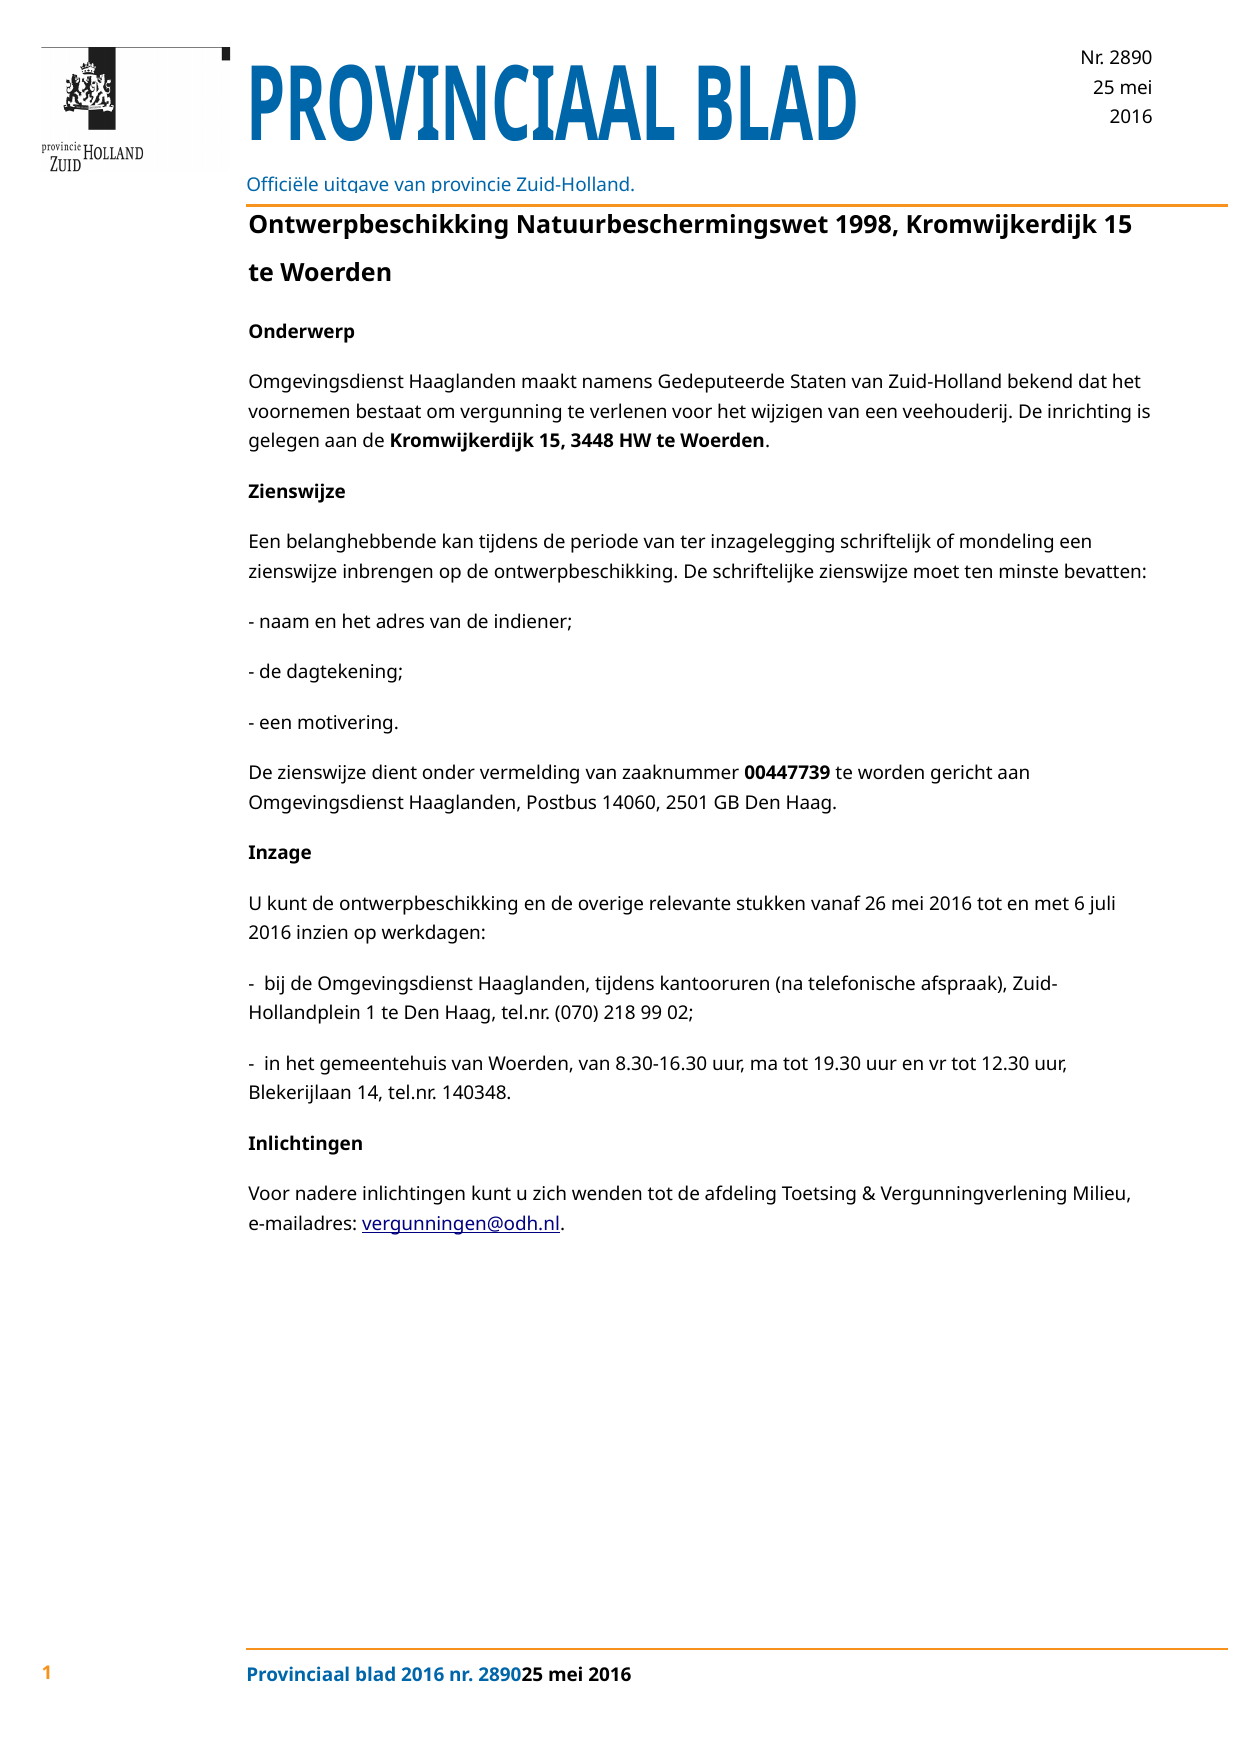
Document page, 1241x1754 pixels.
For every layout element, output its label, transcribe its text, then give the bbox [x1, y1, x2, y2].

text - een motivering. [248, 709, 1152, 735]
text Zienswijze [248, 478, 1152, 504]
text Inzage [248, 839, 1152, 865]
text De zienswijze dient onder vermelding van zaaknummer 00447739 te worden gericht aan Omgevingsdienst Haaglanden, Postbus 14060, 2501 GB Den Haag. [248, 759, 1152, 815]
text Ontwerpbeschikking Natuurbeschermingswet 1998, Kromwijkerdijk 15 te Woerden [248, 207, 1152, 288]
text Voor nadere inlichtingen kunt u zich wenden tot de afdeling Toetsing & Vergunningverlening Milieu, e-mailadres: vergunningen@odh.nl. [248, 1180, 1152, 1236]
text - de dagtekening; [248, 659, 1152, 684]
text U kunt de ontwerpbeschikking en de overige relevante stukken vanaf 26 mei 2016 tot en met 6 juli 2016 inzien op werkdagen: [248, 890, 1152, 945]
text Een belanghebbende kan tijdens de periode van ter inzagelegging schriftelijk of mondeling een zienswijze inbrengen op de ontwerpbeschikking. De schriftelijke zienswijze moet ten minste bevatten: [248, 528, 1152, 584]
text Onderwerp [248, 318, 1152, 344]
text - naam en het adres van de indiener; [248, 608, 1152, 634]
picture [41, 47, 231, 172]
text Inlichtingen [248, 1130, 1152, 1156]
text - bij de Omgevingsdienst Haaglanden, tijdens kantooruren (na telefonische afspraak), Zuid-Hollandplein 1 te Den Haag, tel.nr. (070) 218 99 02; [248, 970, 1152, 1025]
text Omgevingsdienst Haaglanden maakt namens Gedeputeerde Staten van Zuid-Holland bekend dat het voornemen bestaat om vergunning te verlenen voor het wijzigen van een veehouderij. De inrichting is gelegen aan de Kromwijkerdijk 15, 3448 HW te Woerden. [248, 368, 1152, 453]
text - in het gemeentehuis van Woerden, van 8.30-16.30 uur, ma tot 19.30 uur en vr tot 12.30 uur, Blekerijlaan 14, tel.nr. 140348. [248, 1050, 1152, 1105]
